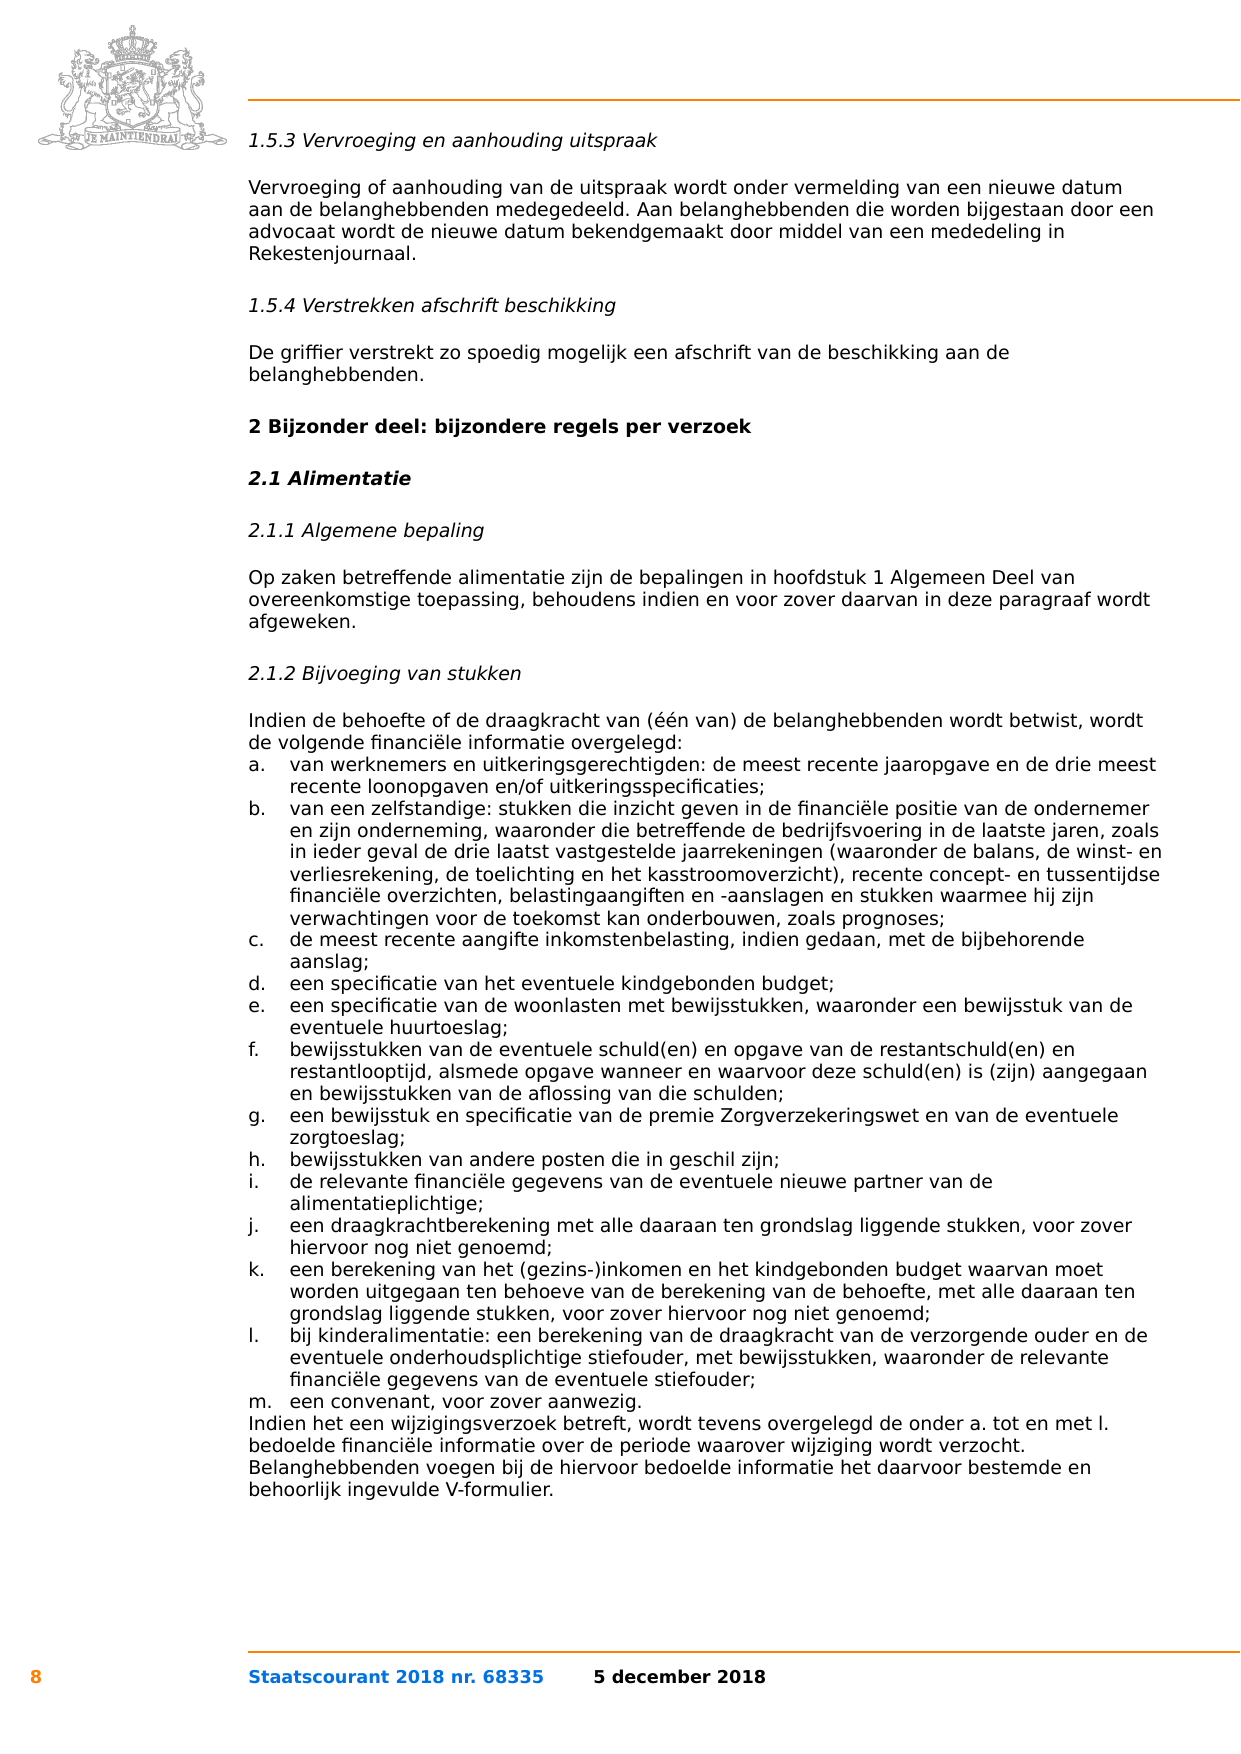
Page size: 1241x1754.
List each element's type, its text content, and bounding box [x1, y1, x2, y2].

text a. van werknemers en uitkeringsgerechtigden: de meest recente jaaropgave en de drie meest recente loonopgaven en/of uitkeringsspecificaties; [248, 753, 1163, 797]
text h. bewijsstukken van andere posten die in geschil zijn; [248, 1149, 1163, 1171]
text Indien het een wijzigingsverzoek betreft, wordt tevens overgelegd de onder a. tot en met l. bedoelde financiële informatie over de periode waarover wijziging wordt verzocht. [248, 1413, 1163, 1457]
text Vervroeging of aanhouding van de uitspraak wordt onder vermelding van een nieuwe datum aan de belanghebbenden medegedeeld. Aan belanghebbenden die worden bijgestaan door een advocaat wordt de nieuwe datum bekendgemaakt door middel van een mededeling in Rekestenjournaal. [248, 177, 1163, 265]
text Indien de behoefte of de draagkracht van (één van) de belanghebbenden wordt betwist, wordt de volgende financiële informatie overgelegd: [248, 709, 1163, 753]
text g. een bewijsstuk en specificatie van de premie Zorgverzekeringswet en van de eventuele zorgtoeslag; [248, 1105, 1163, 1149]
text c. de meest recente aangifte inkomstenbelasting, indien gedaan, met de bijbehorende aanslag; [248, 929, 1163, 973]
text j. een draagkrachtberekening met alle daaraan ten grondslag liggende stukken, voor zover hiervoor nog niet genoemd; [248, 1215, 1163, 1259]
text l. bij kinderalimentatie: een berekening van de draagkracht van de verzorgende ouder en de eventuele onderhoudsplichtige stiefouder, met bewijsstukken, waaronder de relevante financiële gegevens van de eventuele stiefouder; [248, 1325, 1163, 1391]
text Belanghebbenden voegen bij de hiervoor bedoelde informatie het daarvoor bestemde en behoorlijk ingevulde V-formulier. [248, 1457, 1163, 1501]
subtitle 1.5.4 Verstrekken afschrift beschikking [248, 295, 1163, 317]
subtitle 2.1.2 Bijvoeging van stukken [248, 663, 1163, 684]
subtitle 2 Bijzonder deel: bijzondere regels per verzoek [248, 416, 1163, 438]
text d. een specificatie van het eventuele kindgebonden budget; [248, 973, 1163, 995]
text m. een convenant, voor zover aanwezig. [248, 1391, 1163, 1413]
picture [38, 25, 227, 150]
text De griffier verstrekt zo spoedig mogelijk een afschrift van de beschikking aan de belanghebbenden. [248, 342, 1163, 386]
text f. bewijsstukken van de eventuele schuld(en) en opgave van de restantschuld(en) en restantlooptijd, alsmede opgave wanneer en waarvoor deze schuld(en) is (zijn) aangegaan en bewijsstukken van de aflossing van die schulden; [248, 1039, 1163, 1105]
text i. de relevante financiële gegevens van de eventuele nieuwe partner van de alimentatieplichtige; [248, 1171, 1163, 1215]
subtitle 2.1 Alimentatie [248, 468, 1163, 490]
text e. een specificatie van de woonlasten met bewijsstukken, waaronder een bewijsstuk van de eventuele huurtoeslag; [248, 995, 1163, 1039]
text k. een berekening van het (gezins-)inkomen en het kindgebonden budget waarvan moet worden uitgegaan ten behoeve van de berekening van de behoefte, met alle daaraan ten grondslag liggende stukken, voor zover hiervoor nog niet genoemd; [248, 1259, 1163, 1325]
subtitle 1.5.3 Vervroeging en aanhouding uitspraak [248, 130, 1163, 152]
subtitle 2.1.1 Algemene bepaling [248, 520, 1163, 542]
text b. van een zelfstandige: stukken die inzicht geven in de financiële positie van de ondernemer en zijn onderneming, waaronder die betreffende de bedrijfsvoering in de laatste jaren, zoals in ieder geval de drie laatst vastgestelde jaarrekeningen (waaronder de balans, de winst- en verliesrekening, de toelichting en het kasstroomoverzicht), recente concept- en tussentijdse financiële overzichten, belastingaangiften en -aanslagen en stukken waarmee hij zijn verwachtingen voor de toekomst kan onderbouwen, zoals prognoses; [248, 797, 1163, 929]
text Op zaken betreffende alimentatie zijn de bepalingen in hoofdstuk 1 Algemeen Deel van overeenkomstige toepassing, behoudens indien en voor zover daarvan in deze paragraaf wordt afgeweken. [248, 567, 1163, 633]
